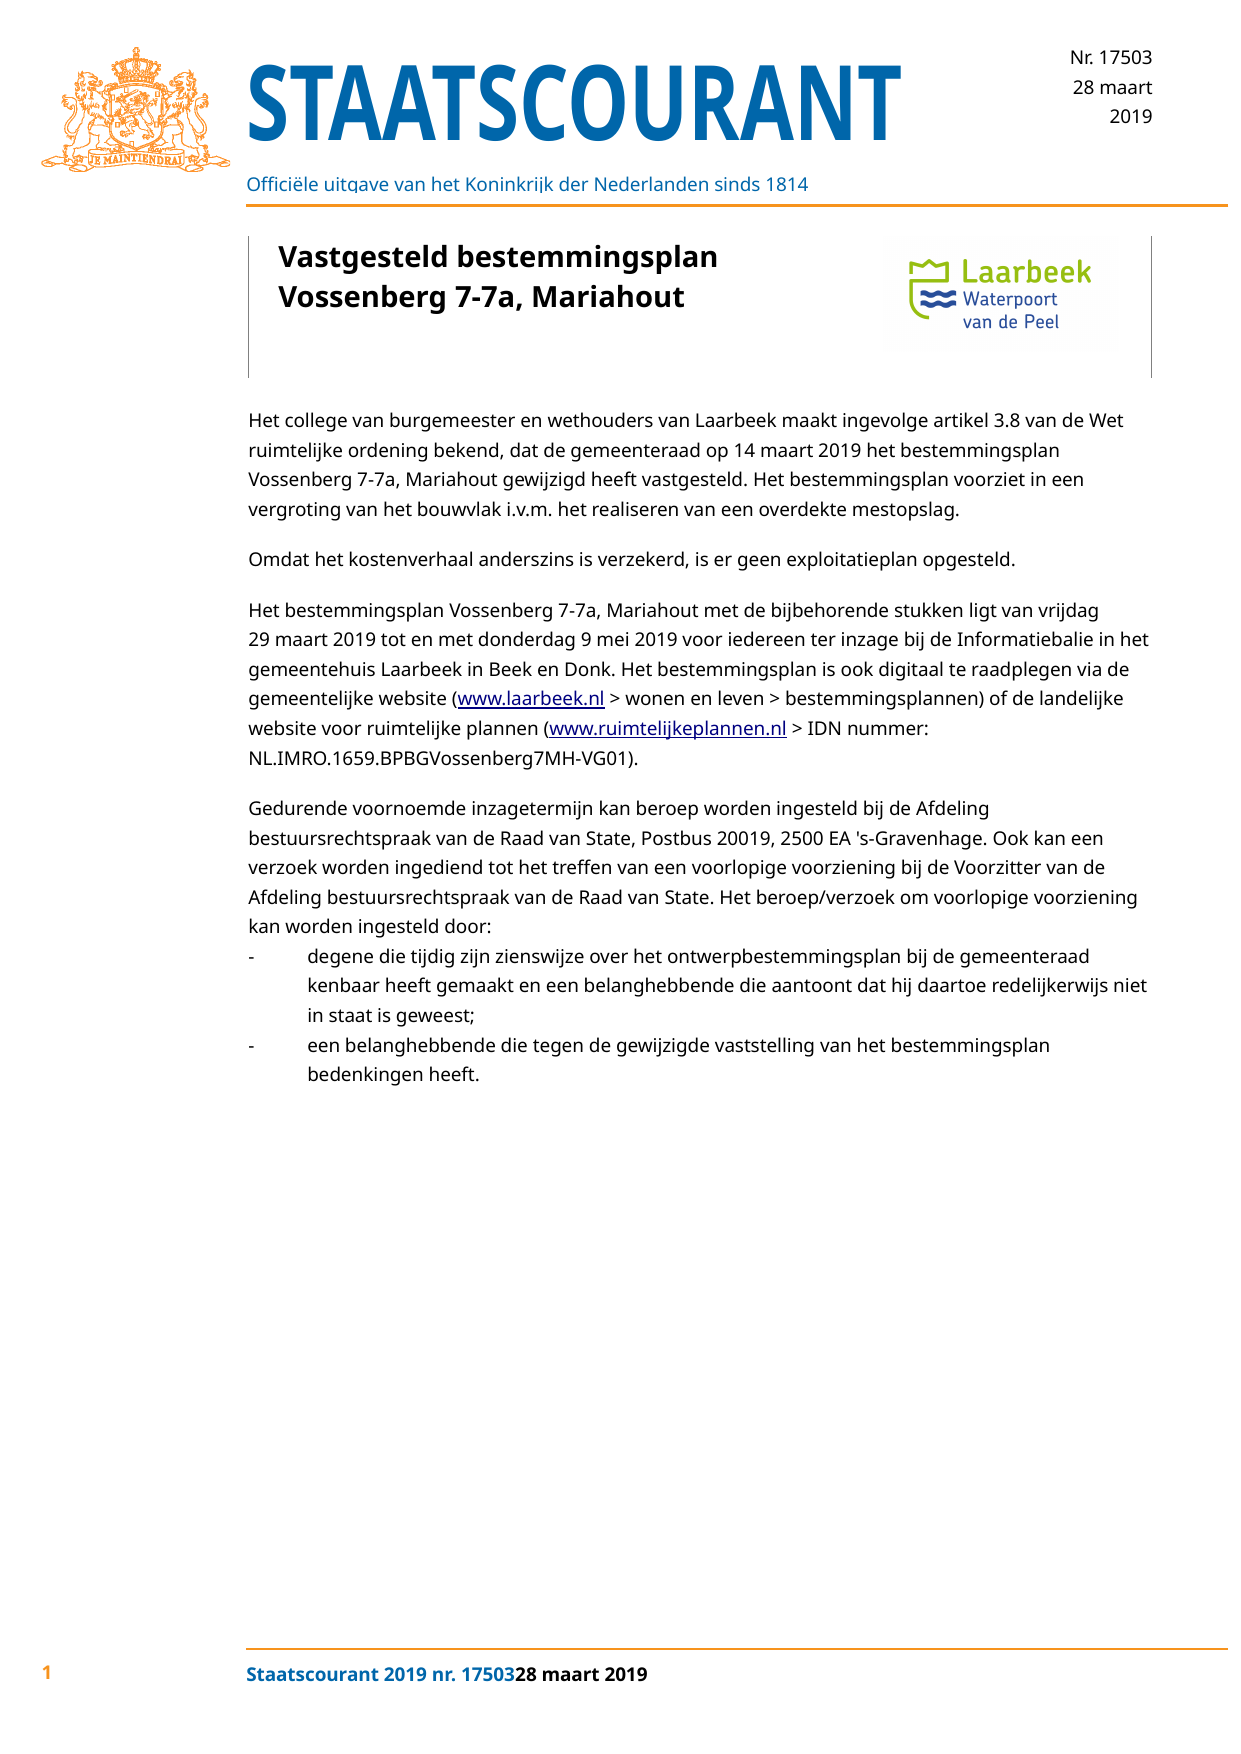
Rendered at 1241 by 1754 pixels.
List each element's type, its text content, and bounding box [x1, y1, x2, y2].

table_header Vastgesteld bestemmingsplan Vossenberg 7-7a, Mariahout [249, 236, 850, 378]
text Het bestemmingsplan Vossenberg 7-7a, Mariahout met de bijbehorende stukken ligt van vrijdag 29 maart 2019 tot en met donderdag 9 mei 2019 voor iedereen ter inzage bij de Informatiebalie in het gemeentehuis Laarbeek in Beek en Donk. Het bestemmingsplan is ook digitaal te raadplegen via de gemeentelijke website (www.laarbeek.nl > wonen en leven > bestemmingsplannen) of de landelijke website voor ruimtelijke plannen (www.ruimtelijkeplannen.nl > IDN nummer: NL.IMRO.1659.BPBGVossenberg7MH-VG01). [248, 597, 1152, 770]
text Het college van burgemeester en wethouders van Laarbeek maakt ingevolge artikel 3.8 van de Wet ruimtelijke ordening bekend, dat de gemeenteraad op 14 maart 2019 het bestemmingsplan Vossenberg 7-7a, Mariahout gewijzigd heeft vastgesteld. Het bestemmingsplan voorziet in een vergroting van het bouwvlak i.v.m. het realiseren van een overdekte mestopslag. [248, 407, 1152, 522]
text Omdat het kostenverhaal anderszins is verzekerd, is er geen exploitatieplan opgesteld. [248, 546, 1152, 572]
table_header [850, 236, 1151, 378]
picture [41, 47, 231, 172]
text Gedurende voornoemde inzagetermijn kan beroep worden ingesteld bij de Afdeling bestuursrechtspraak van de Raad van State, Postbus 20019, 2500 EA 's-Gravenhage. Ook kan een verzoek worden ingediend tot het treffen van een voorlopige voorziening bij de Voorzitter van de Afdeling bestuursrechtspraak van de Raad van State. Het beroep/verzoek om voorlopige voorziening kan worden ingesteld door: [248, 795, 1152, 939]
list een belanghebbende die tegen de gewijzigde vaststelling van het bestemmingsplan bedenkingen heeft. [248, 1032, 1152, 1087]
picture [882, 236, 1119, 352]
list degene die tijdig zijn zienswijze over het ontwerpbestemmingsplan bij de gemeenteraad kenbaar heeft gemaakt en een belanghebbende die aantoont dat hij daartoe redelijkerwijs niet in staat is geweest; [248, 943, 1152, 1028]
